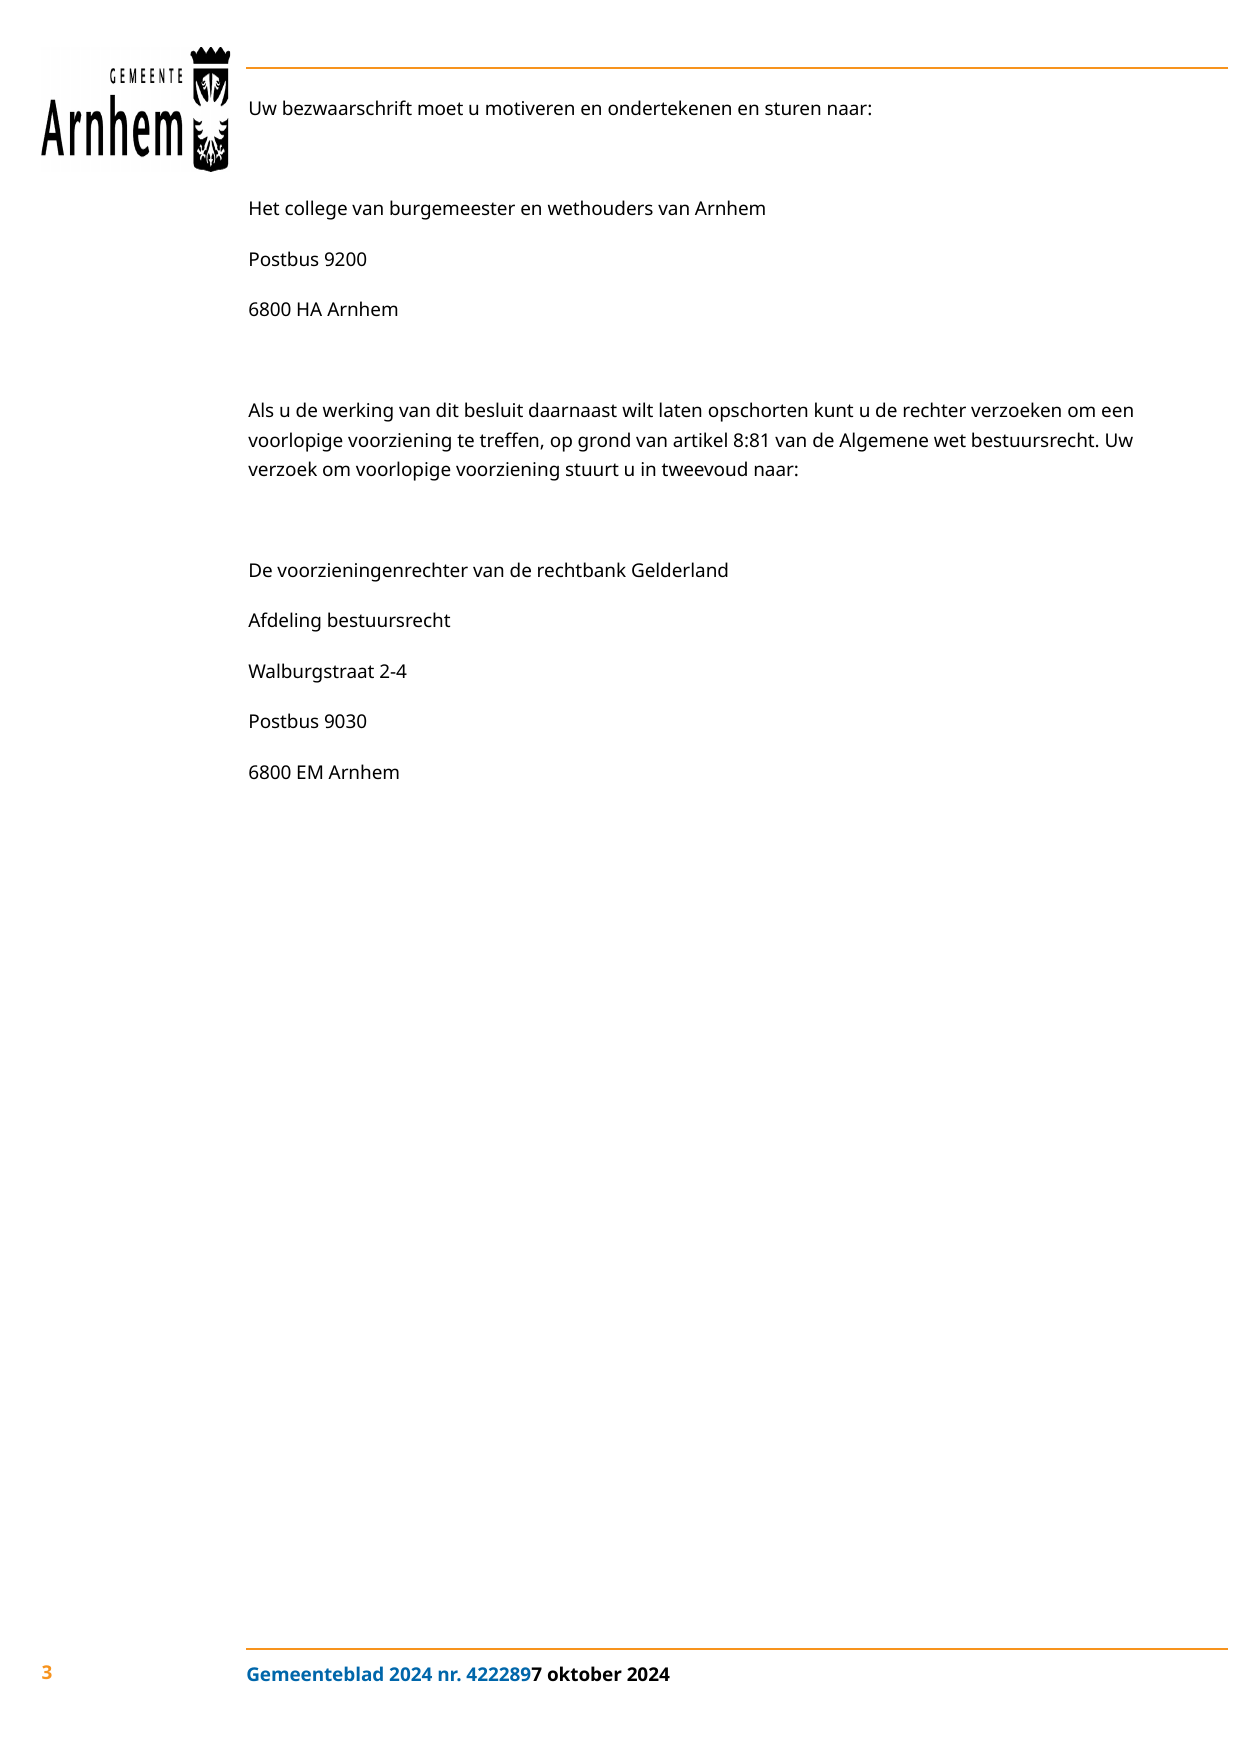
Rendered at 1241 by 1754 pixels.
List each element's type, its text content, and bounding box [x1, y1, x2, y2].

text Het college van burgemeester en wethouders van Arnhem [248, 196, 1152, 221]
picture [41, 47, 231, 172]
text 6800 HA Arnhem [248, 296, 1152, 322]
text Postbus 9030 [248, 708, 1152, 734]
text Uw bezwaarschrift moet u motiveren en ondertekenen en sturen naar: [248, 95, 1152, 121]
text De voorzieningenrechter van de rechtbank Gelderland [248, 557, 1152, 583]
text Postbus 9200 [248, 246, 1152, 272]
text Als u de werking van dit besluit daarnaast wilt laten opschorten kunt u de rechter verzoeken om een voorlopige voorziening te treffen, op grond van artikel 8:81 van de Algemene wet bestuursrecht. Uw verzoek om voorlopige voorziening stuurt u in tweevoud naar: [248, 397, 1152, 482]
text Afdeling bestuursrecht [248, 608, 1152, 633]
text Walburgstraat 2-4 [248, 658, 1152, 684]
text 6800 EM Arnhem [248, 759, 1152, 785]
